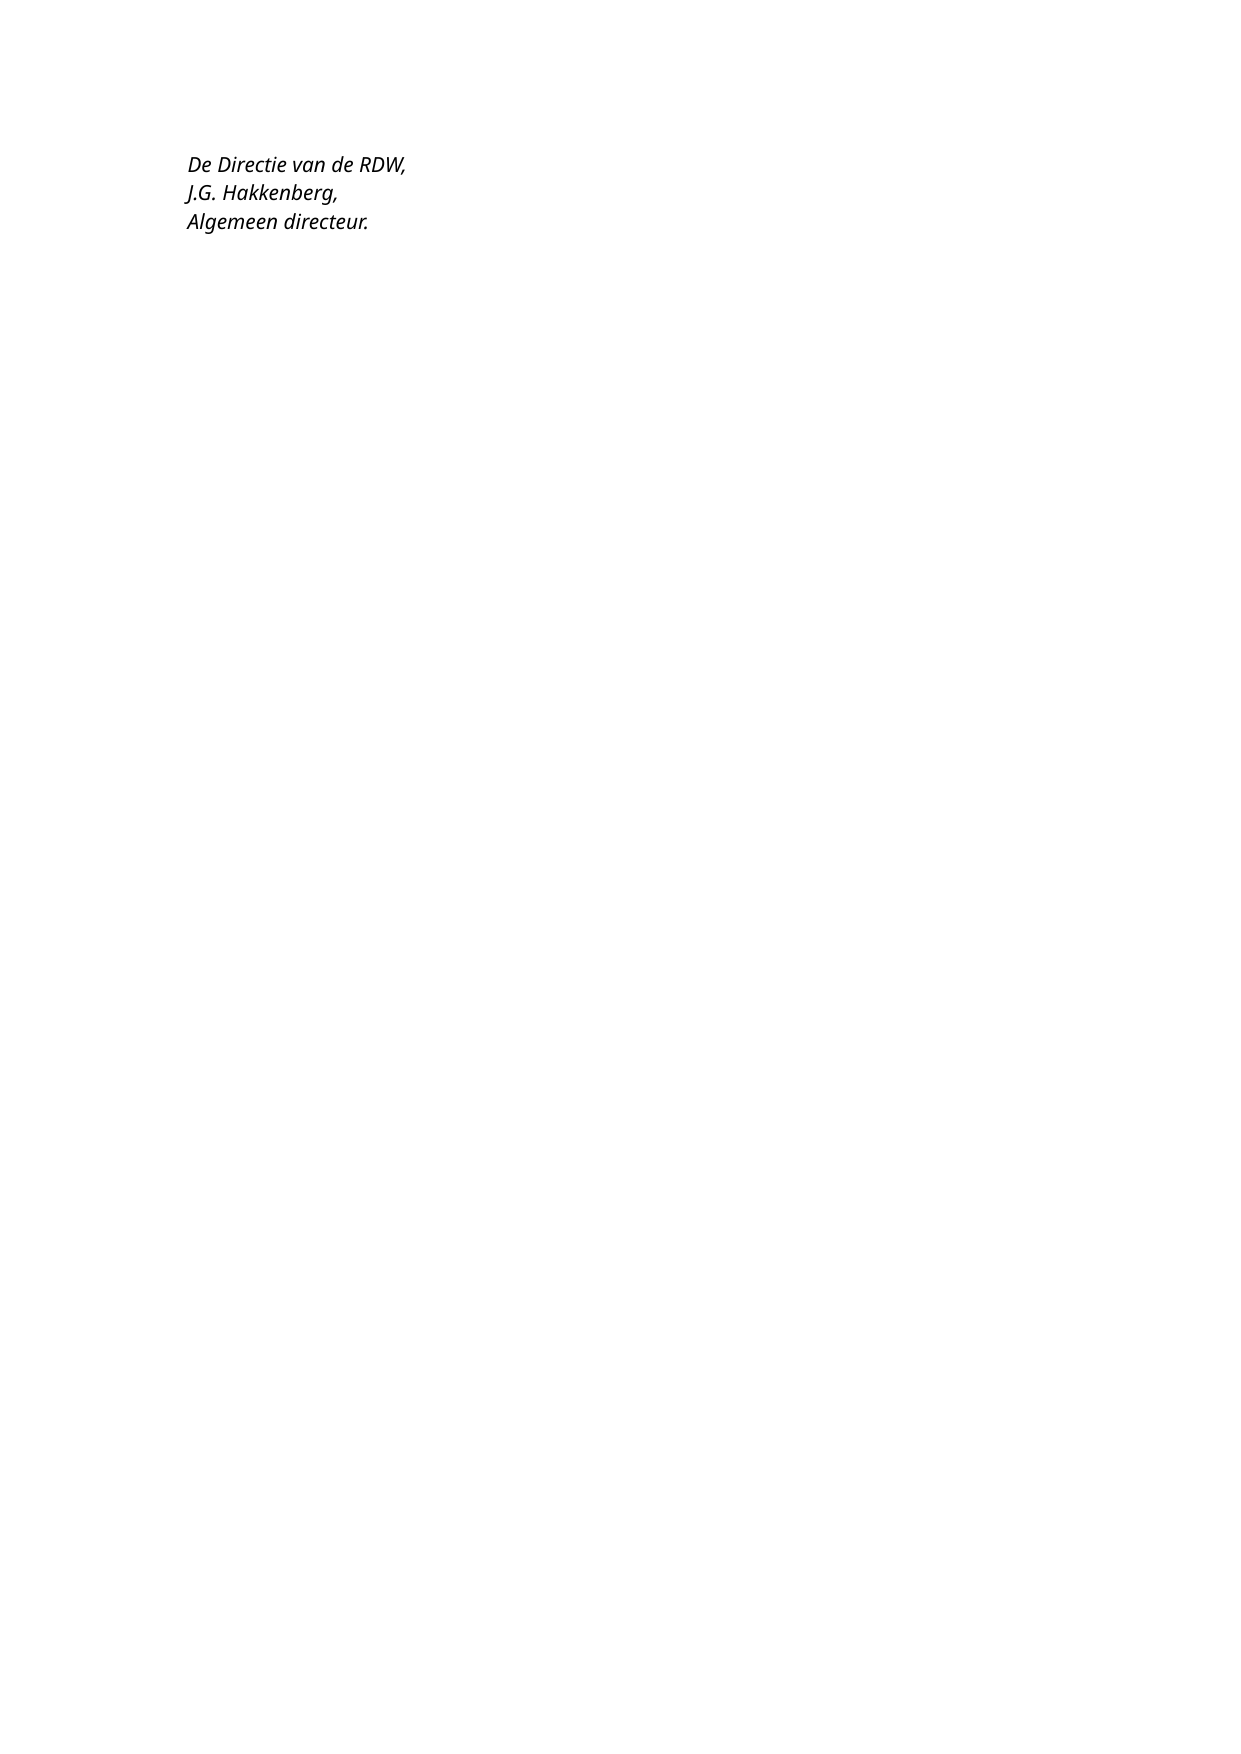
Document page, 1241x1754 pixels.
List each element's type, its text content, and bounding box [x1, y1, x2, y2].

text De Directie van de RDW, [187, 150, 1053, 178]
text J.G. Hakkenberg, [187, 178, 1053, 207]
text Algemeen directeur. [187, 207, 1053, 235]
